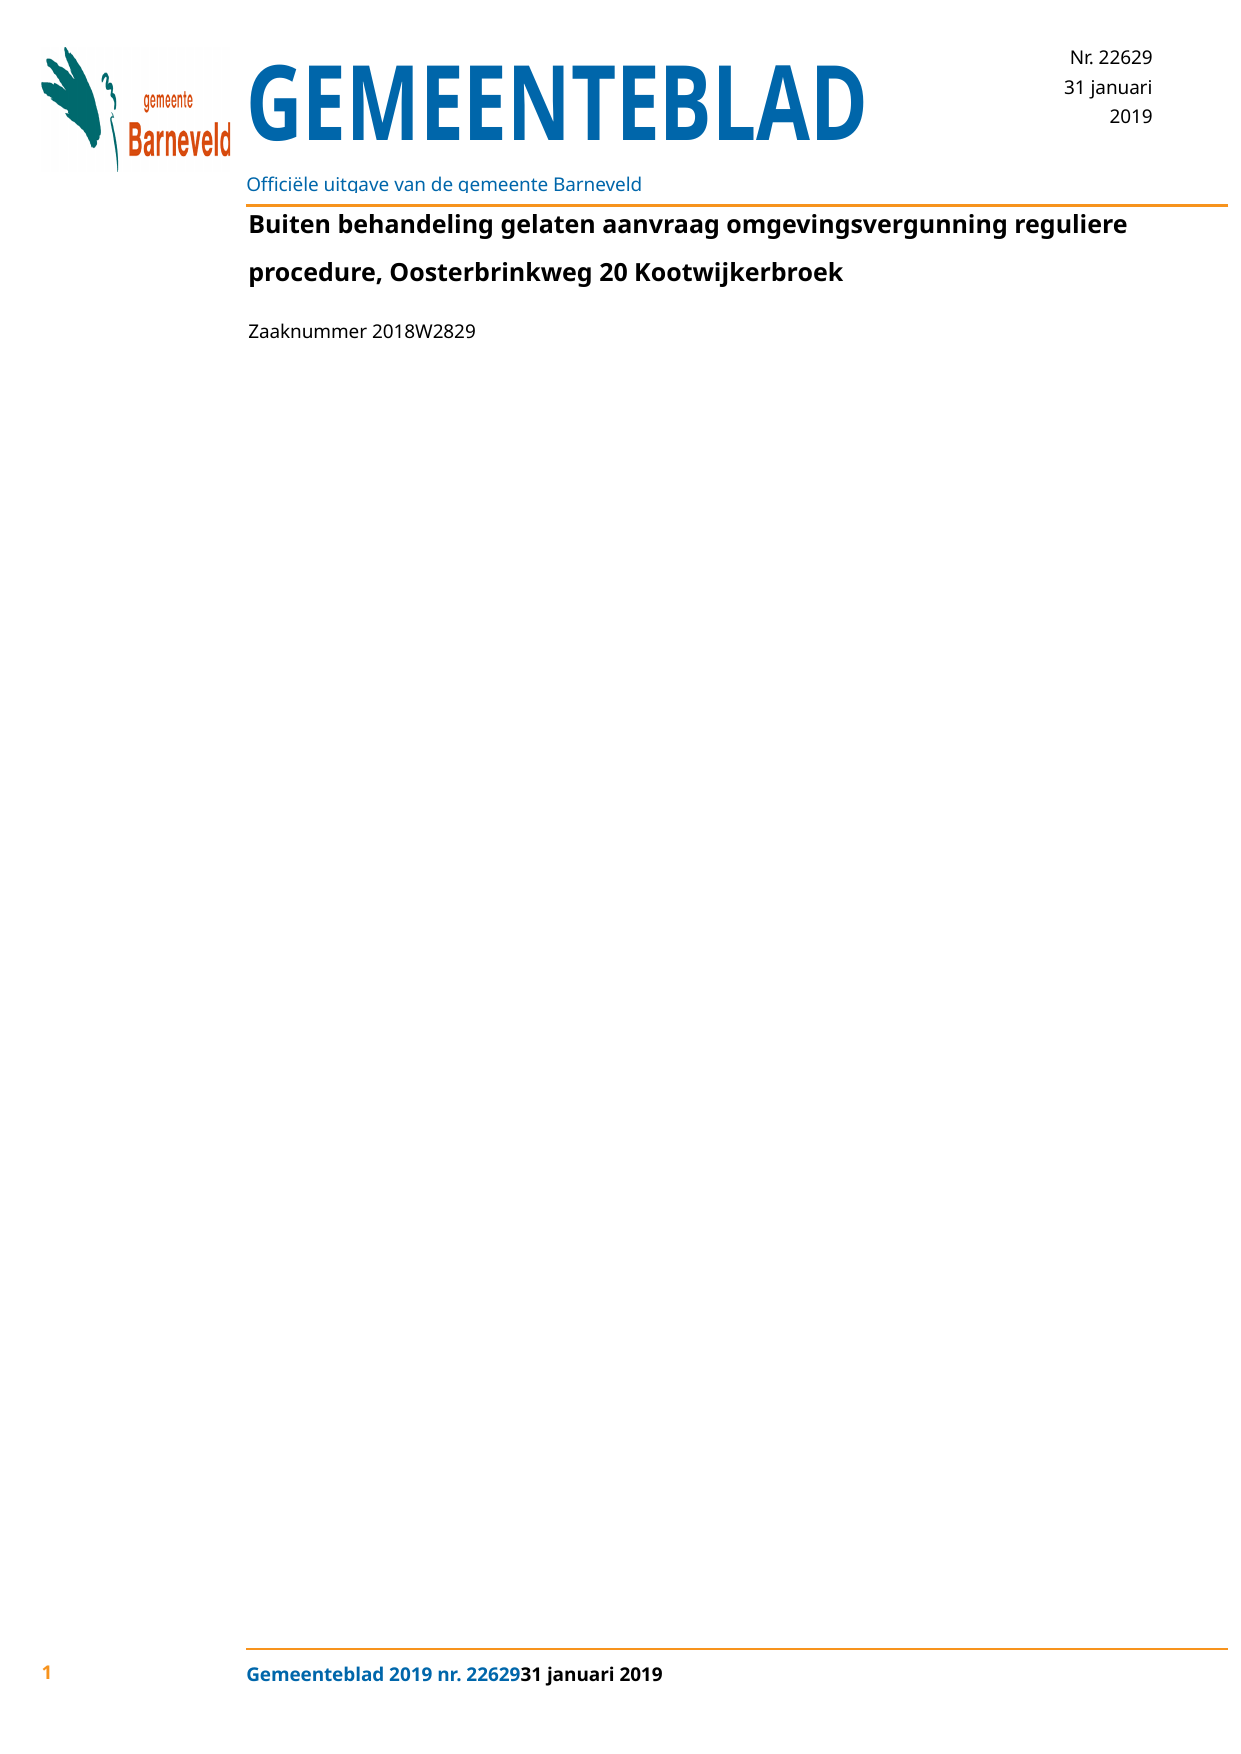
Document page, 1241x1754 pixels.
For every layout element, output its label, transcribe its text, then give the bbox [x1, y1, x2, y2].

text Buiten behandeling gelaten aanvraag omgevingsvergunning reguliere procedure, Oosterbrinkweg 20 Kootwijkerbroek [248, 207, 1152, 288]
text Zaaknummer 2018W2829 [248, 318, 1152, 344]
picture [41, 47, 231, 172]
